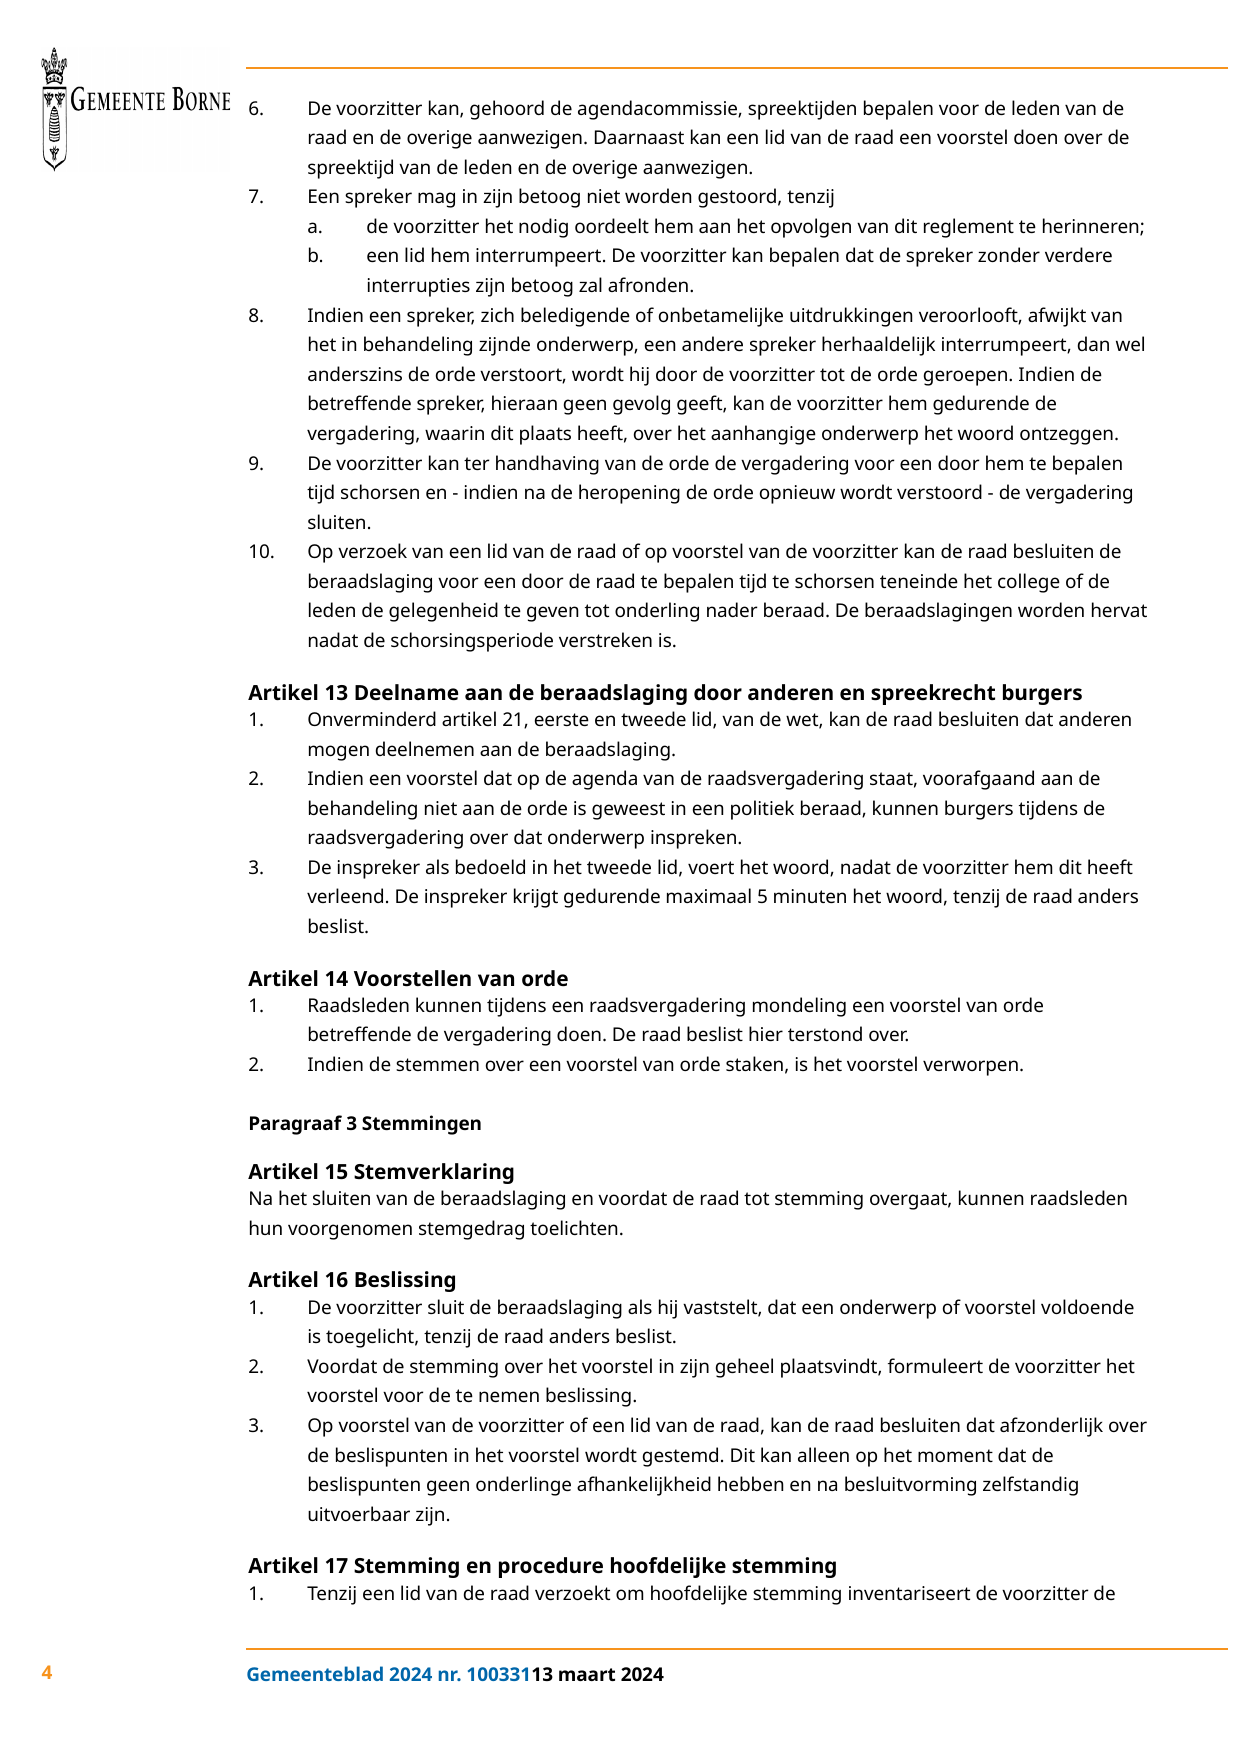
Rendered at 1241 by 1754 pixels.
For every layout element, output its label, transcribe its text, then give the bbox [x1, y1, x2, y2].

text Artikel 13 Deelname aan de beraadslaging door anderen en spreekrecht burgers [248, 678, 1152, 706]
list Voordat de stemming over het voorstel in zijn geheel plaatsvindt, formuleert de voorzitter het voorstel voor de te nemen beslissing. [248, 1353, 1152, 1408]
list Tenzij een lid van de raad verzoekt om hoofdelijke stemming inventariseert de voorzitter de [248, 1580, 1152, 1606]
picture [41, 47, 231, 172]
list Onverminderd artikel 21, eerste en tweede lid, van de wet, kan de raad besluiten dat anderen mogen deelnemen aan de beraadslaging. [248, 706, 1152, 761]
list De inspreker als bedoeld in het tweede lid, voert het woord, nadat de voorzitter hem dit heeft verleend. De inspreker krijgt gedurende maximaal 5 minuten het woord, tenzij de raad anders beslist. [248, 854, 1152, 939]
list Indien een spreker, zich beledigende of onbetamelijke uitdrukkingen veroorlooft, afwijkt van het in behandeling zijnde onderwerp, een andere spreker herhaaldelijk interrumpeert, dan wel anderszins de orde verstoort, wordt hij door de voorzitter tot de orde geroepen. Indien de betreffende spreker, hieraan geen gevolg geeft, kan de voorzitter hem gedurende de vergadering, waarin dit plaats heeft, over het aanhangige onderwerp het woord ontzeggen. [248, 302, 1152, 446]
list Op voorstel van de voorzitter of een lid van de raad, kan de raad besluiten dat afzonderlijk over de beslispunten in het voorstel wordt gestemd. Dit kan alleen op het moment dat de beslispunten geen onderlinge afhankelijkheid hebben en na besluitvorming zelfstandig uitvoerbaar zijn. [248, 1412, 1152, 1527]
list De voorzitter kan ter handhaving van de orde de vergadering voor een door hem te bepalen tijd schorsen en - indien na de heropening de orde opnieuw wordt verstoord - de vergadering sluiten. [248, 450, 1152, 535]
list De voorzitter sluit de beraadslaging als hij vaststelt, dat een onderwerp of voorstel voldoende is toegelicht, tenzij de raad anders beslist. [248, 1294, 1152, 1349]
list De voorzitter kan, gehoord de agendacommissie, spreektijden bepalen voor de leden van de raad en de overige aanwezigen. Daarnaast kan een lid van de raad een voorstel doen over de spreektijd van de leden en de overige aanwezigen. [248, 95, 1152, 180]
list Indien de stemmen over een voorstel van orde staken, is het voorstel verworpen. [248, 1051, 1152, 1077]
list een lid hem interrumpeert. De voorzitter kan bepalen dat de spreker zonder verdere interrupties zijn betoog zal afronden. [307, 243, 1152, 298]
list Een spreker mag in zijn betoog niet worden gestoord, tenzij [248, 183, 1152, 209]
list Indien een voorstel dat op de agenda van de raadsvergadering staat, voorafgaand aan de behandeling niet aan de orde is geweest in een politiek beraad, kunnen burgers tijdens de raadsvergadering over dat onderwerp inspreken. [248, 765, 1152, 850]
text Artikel 15 Stemverklaring [248, 1157, 1152, 1185]
text Artikel 14 Voorstellen van orde [248, 964, 1152, 992]
text Na het sluiten van de beraadslaging en voordat de raad tot stemming overgaat, kunnen raadsleden hun voorgenomen stemgedrag toelichten. [248, 1185, 1152, 1241]
text Artikel 16 Beslissing [248, 1265, 1152, 1294]
text Paragraaf 3 Stemmingen [248, 1110, 1152, 1136]
list de voorzitter het nodig oordeelt hem aan het opvolgen van dit reglement te herinneren; [307, 213, 1152, 239]
list Op verzoek van een lid van de raad of op voorstel van de voorzitter kan de raad besluiten de beraadslaging voor een door de raad te bepalen tijd te schorsen teneinde het college of de leden de gelegenheid te geven tot onderling nader beraad. De beraadslagingen worden hervat nadat de schorsingsperiode verstreken is. [248, 538, 1152, 653]
list Raadsleden kunnen tijdens een raadsvergadering mondeling een voorstel van orde betreffende de vergadering doen. De raad beslist hier terstond over. [248, 992, 1152, 1047]
text Artikel 17 Stemming en procedure hoofdelijke stemming [248, 1551, 1152, 1580]
